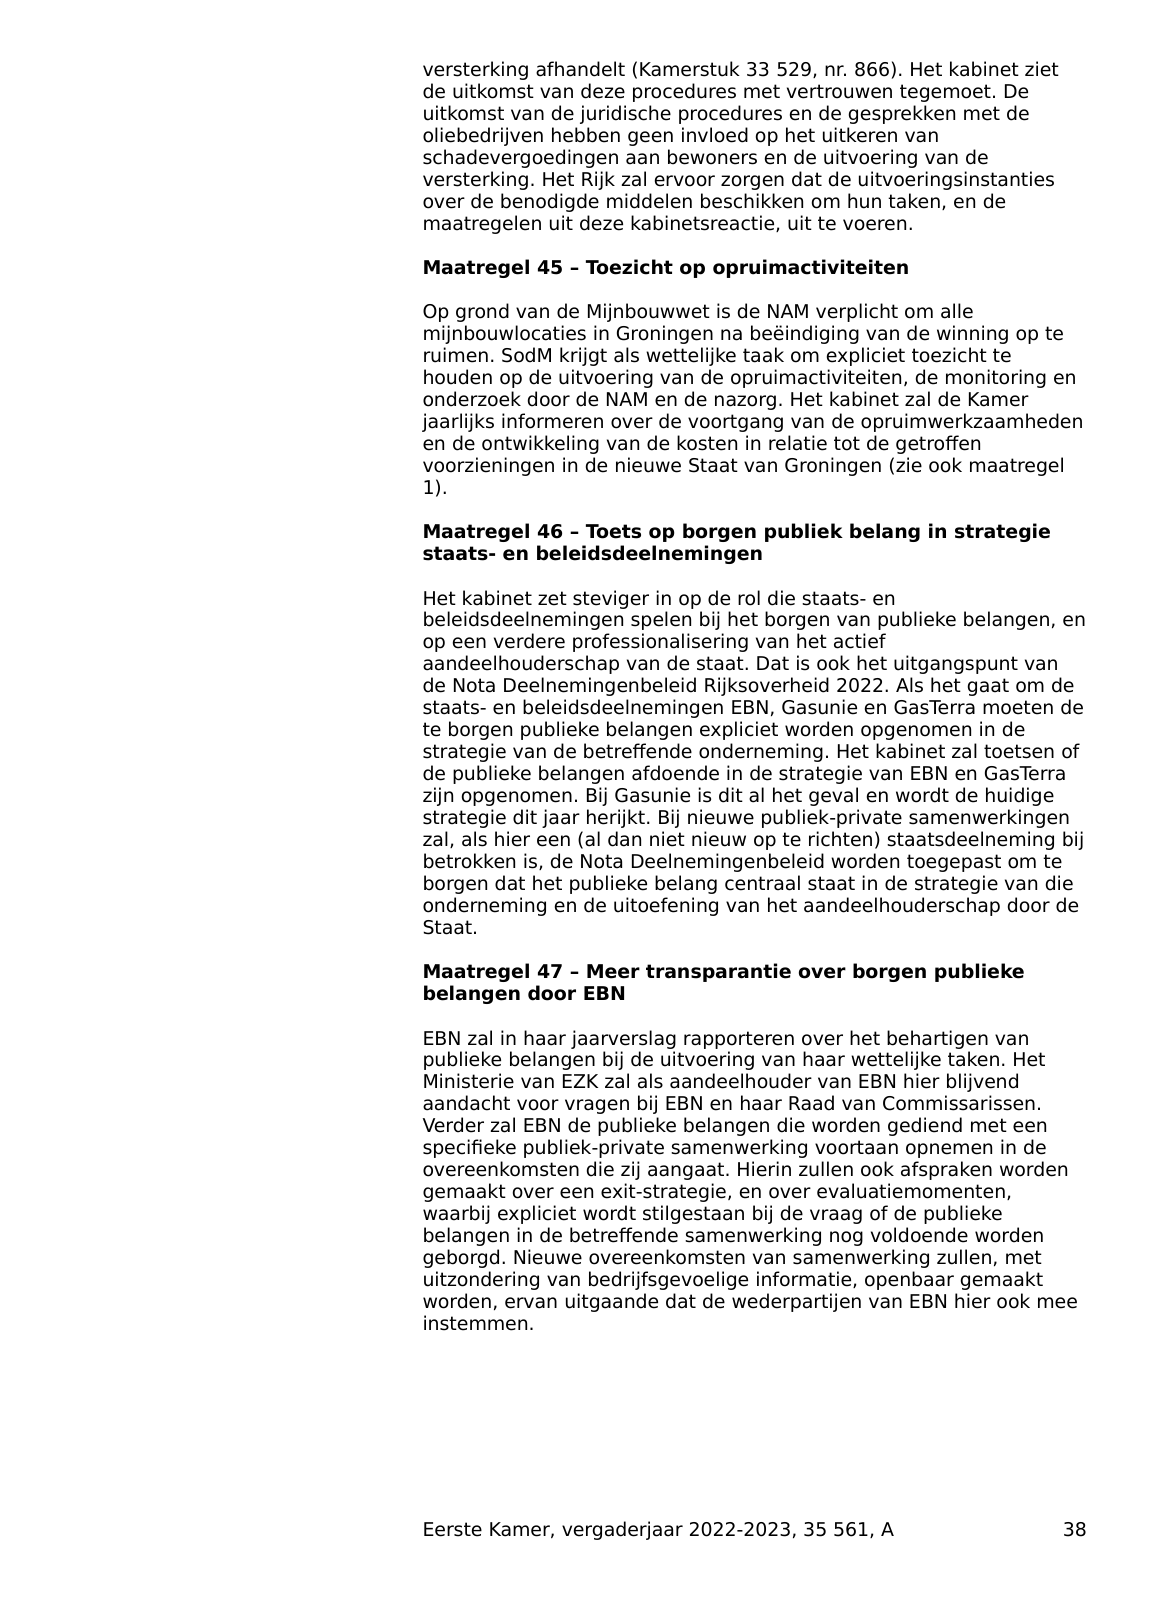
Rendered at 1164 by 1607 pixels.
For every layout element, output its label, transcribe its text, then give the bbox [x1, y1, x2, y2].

text Het kabinet zet steviger in op de rol die staats- en beleidsdeelnemingen spelen bij het borgen van publieke belangen, en op een verdere professionalisering van het actief aandeelhouderschap van de staat. Dat is ook het uitgangspunt van de Nota Deelnemingenbeleid Rijksoverheid 2022. Als het gaat om de staats- en beleidsdeelnemingen EBN, Gasunie en GasTerra moeten de te borgen publieke belangen expliciet worden opgenomen in de strategie van de betreffende onderneming. Het kabinet zal toetsen of de publieke belangen afdoende in de strategie van EBN en GasTerra zijn opgenomen. Bij Gasunie is dit al het geval en wordt de huidige strategie dit jaar herijkt. Bij nieuwe publiek-private samenwerkingen zal, als hier een (al dan niet nieuw op te richten) staatsdeelneming bij betrokken is, de Nota Deelnemingenbeleid worden toegepast om te borgen dat het publieke belang centraal staat in de strategie van die onderneming en de uitoefening van het aandeelhouderschap door de Staat. [422, 587, 1087, 939]
text Op grond van de Mijnbouwwet is de NAM verplicht om alle mijnbouwlocaties in Groningen na beëindiging van de winning op te ruimen. SodM krijgt als wettelijke taak om expliciet toezicht te houden op de uitvoering van de opruimactiviteiten, de monitoring en onderzoek door de NAM en de nazorg. Het kabinet zal de Kamer jaarlijks informeren over de voortgang van de opruimwerkzaamheden en de ontwikkeling van de kosten in relatie tot de getroffen voorzieningen in de nieuwe Staat van Groningen (zie ook maatregel 1). [422, 301, 1087, 499]
text versterking afhandelt (Kamerstuk 33 529, nr. 866). Het kabinet ziet de uitkomst van deze procedures met vertrouwen tegemoet. De uitkomst van de juridische procedures en de gesprekken met de oliebedrijven hebben geen invloed op het uitkeren van schadevergoedingen aan bewoners en de uitvoering van de versterking. Het Rijk zal ervoor zorgen dat de uitvoeringsinstanties over de benodigde middelen beschikken om hun taken, en de maatregelen uit deze kabinetsreactie, uit te voeren. [422, 59, 1087, 235]
subtitle Maatregel 45 – Toezicht op opruimactiviteiten [422, 257, 1087, 279]
text EBN zal in haar jaarverslag rapporteren over het behartigen van publieke belangen bij de uitvoering van haar wettelijke taken. Het Ministerie van EZK zal als aandeelhouder van EBN hier blijvend aandacht voor vragen bij EBN en haar Raad van Commissarissen. Verder zal EBN de publieke belangen die worden gediend met een specifieke publiek-private samenwerking voortaan opnemen in de overeenkomsten die zij aangaat. Hierin zullen ook afspraken worden gemaakt over een exit-strategie, en over evaluatiemomenten, waarbij expliciet wordt stilgestaan bij de vraag of de publieke belangen in de betreffende samenwerking nog voldoende worden geborgd. Nieuwe overeenkomsten van samenwerking zullen, met uitzondering van bedrijfsgevoelige informatie, openbaar gemaakt worden, ervan uitgaande dat de wederpartijen van EBN hier ook mee instemmen. [422, 1027, 1087, 1335]
subtitle Maatregel 47 – Meer transparantie over borgen publieke belangen door EBN [422, 961, 1087, 1005]
subtitle Maatregel 46 – Toets op borgen publiek belang in strategie staats- en beleidsdeelnemingen [422, 521, 1087, 565]
